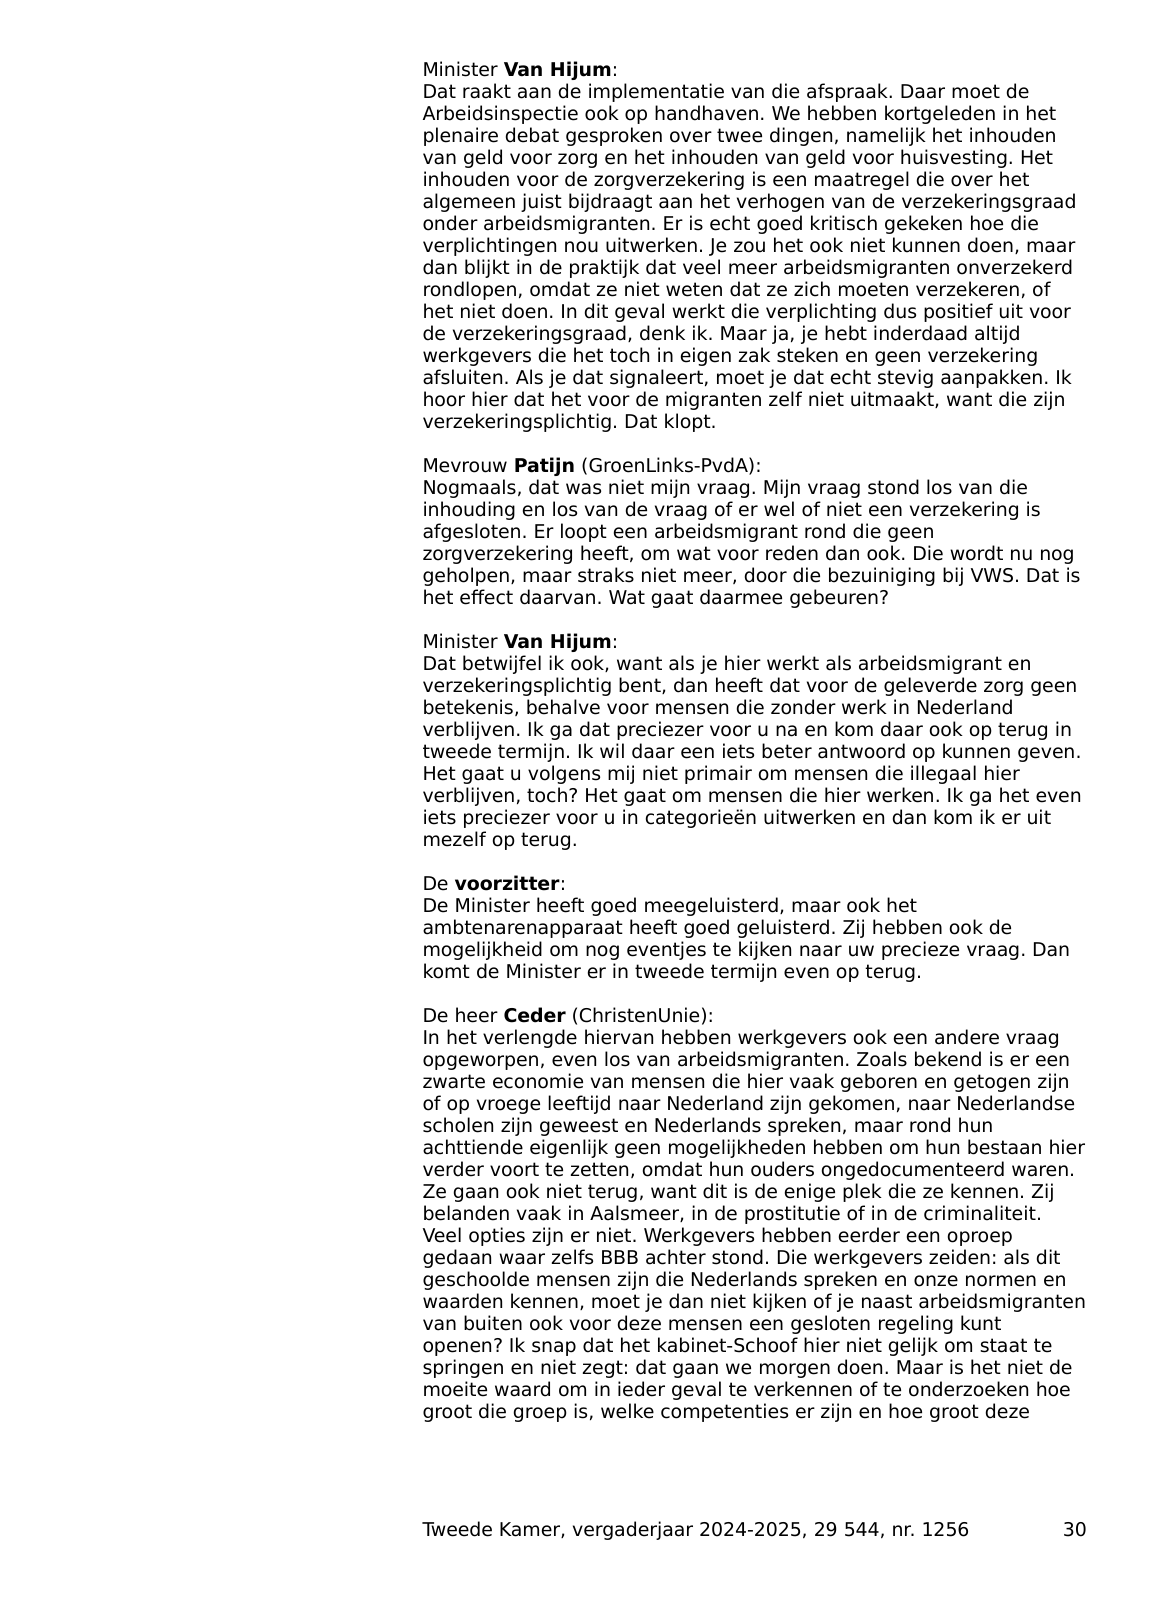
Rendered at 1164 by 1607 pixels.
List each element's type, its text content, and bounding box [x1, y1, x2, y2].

text De Minister heeft goed meegeluisterd, maar ook het ambtenarenapparaat heeft goed geluisterd. Zij hebben ook de mogelijkheid om nog eventjes te kijken naar uw precieze vraag. Dan komt de Minister er in tweede termijn even op terug. [422, 895, 1087, 983]
text In het verlengde hiervan hebben werkgevers ook een andere vraag opgeworpen, even los van arbeidsmigranten. Zoals bekend is er een zwarte economie van mensen die hier vaak geboren en getogen zijn of op vroege leeftijd naar Nederland zijn gekomen, naar Nederlandse scholen zijn geweest en Nederlands spreken, maar rond hun achttiende eigenlijk geen mogelijkheden hebben om hun bestaan hier verder voort te zetten, omdat hun ouders ongedocumenteerd waren. Ze gaan ook niet terug, want dit is de enige plek die ze kennen. Zij belanden vaak in Aalsmeer, in de prostitutie of in de criminaliteit. Veel opties zijn er niet. Werkgevers hebben eerder een oproep gedaan waar zelfs BBB achter stond. Die werkgevers zeiden: als dit geschoolde mensen zijn die Nederlands spreken en onze normen en waarden kennen, moet je dan niet kijken of je naast arbeidsmigranten van buiten ook voor deze mensen een gesloten regeling kunt openen? Ik snap dat het kabinet-Schoof hier niet gelijk om staat te springen en niet zegt: dat gaan we morgen doen. Maar is het niet de moeite waard om in ieder geval te verkennen of te onderzoeken hoe groot die groep is, welke competenties er zijn en hoe groot deze [422, 1027, 1087, 1423]
text Nogmaals, dat was niet mijn vraag. Mijn vraag stond los van die inhouding en los van de vraag of er wel of niet een verzekering is afgesloten. Er loopt een arbeidsmigrant rond die geen zorgverzekering heeft, om wat voor reden dan ook. Die wordt nu nog geholpen, maar straks niet meer, door die bezuiniging bij VWS. Dat is het effect daarvan. Wat gaat daarmee gebeuren? [422, 477, 1087, 609]
text Mevrouw Patijn (GroenLinks-PvdA): [422, 455, 1087, 477]
text De heer Ceder (ChristenUnie): [422, 1005, 1087, 1027]
text Minister Van Hijum: [422, 631, 1087, 653]
text De voorzitter: [422, 873, 1087, 895]
text Dat betwijfel ik ook, want als je hier werkt als arbeidsmigrant en verzekeringsplichtig bent, dan heeft dat voor de geleverde zorg geen betekenis, behalve voor mensen die zonder werk in Nederland verblijven. Ik ga dat preciezer voor u na en kom daar ook op terug in tweede termijn. Ik wil daar een iets beter antwoord op kunnen geven. Het gaat u volgens mij niet primair om mensen die illegaal hier verblijven, toch? Het gaat om mensen die hier werken. Ik ga het even iets preciezer voor u in categorieën uitwerken en dan kom ik er uit mezelf op terug. [422, 653, 1087, 851]
text Dat raakt aan de implementatie van die afspraak. Daar moet de Arbeidsinspectie ook op handhaven. We hebben kortgeleden in het plenaire debat gesproken over twee dingen, namelijk het inhouden van geld voor zorg en het inhouden van geld voor huisvesting. Het inhouden voor de zorgverzekering is een maatregel die over het algemeen juist bijdraagt aan het verhogen van de verzekeringsgraad onder arbeidsmigranten. Er is echt goed kritisch gekeken hoe die verplichtingen nou uitwerken. Je zou het ook niet kunnen doen, maar dan blijkt in de praktijk dat veel meer arbeidsmigranten onverzekerd rondlopen, omdat ze niet weten dat ze zich moeten verzekeren, of het niet doen. In dit geval werkt die verplichting dus positief uit voor de verzekeringsgraad, denk ik. Maar ja, je hebt inderdaad altijd werkgevers die het toch in eigen zak steken en geen verzekering afsluiten. Als je dat signaleert, moet je dat echt stevig aanpakken. Ik hoor hier dat het voor de migranten zelf niet uitmaakt, want die zijn verzekeringsplichtig. Dat klopt. [422, 81, 1087, 433]
text Minister Van Hijum: [422, 59, 1087, 81]
